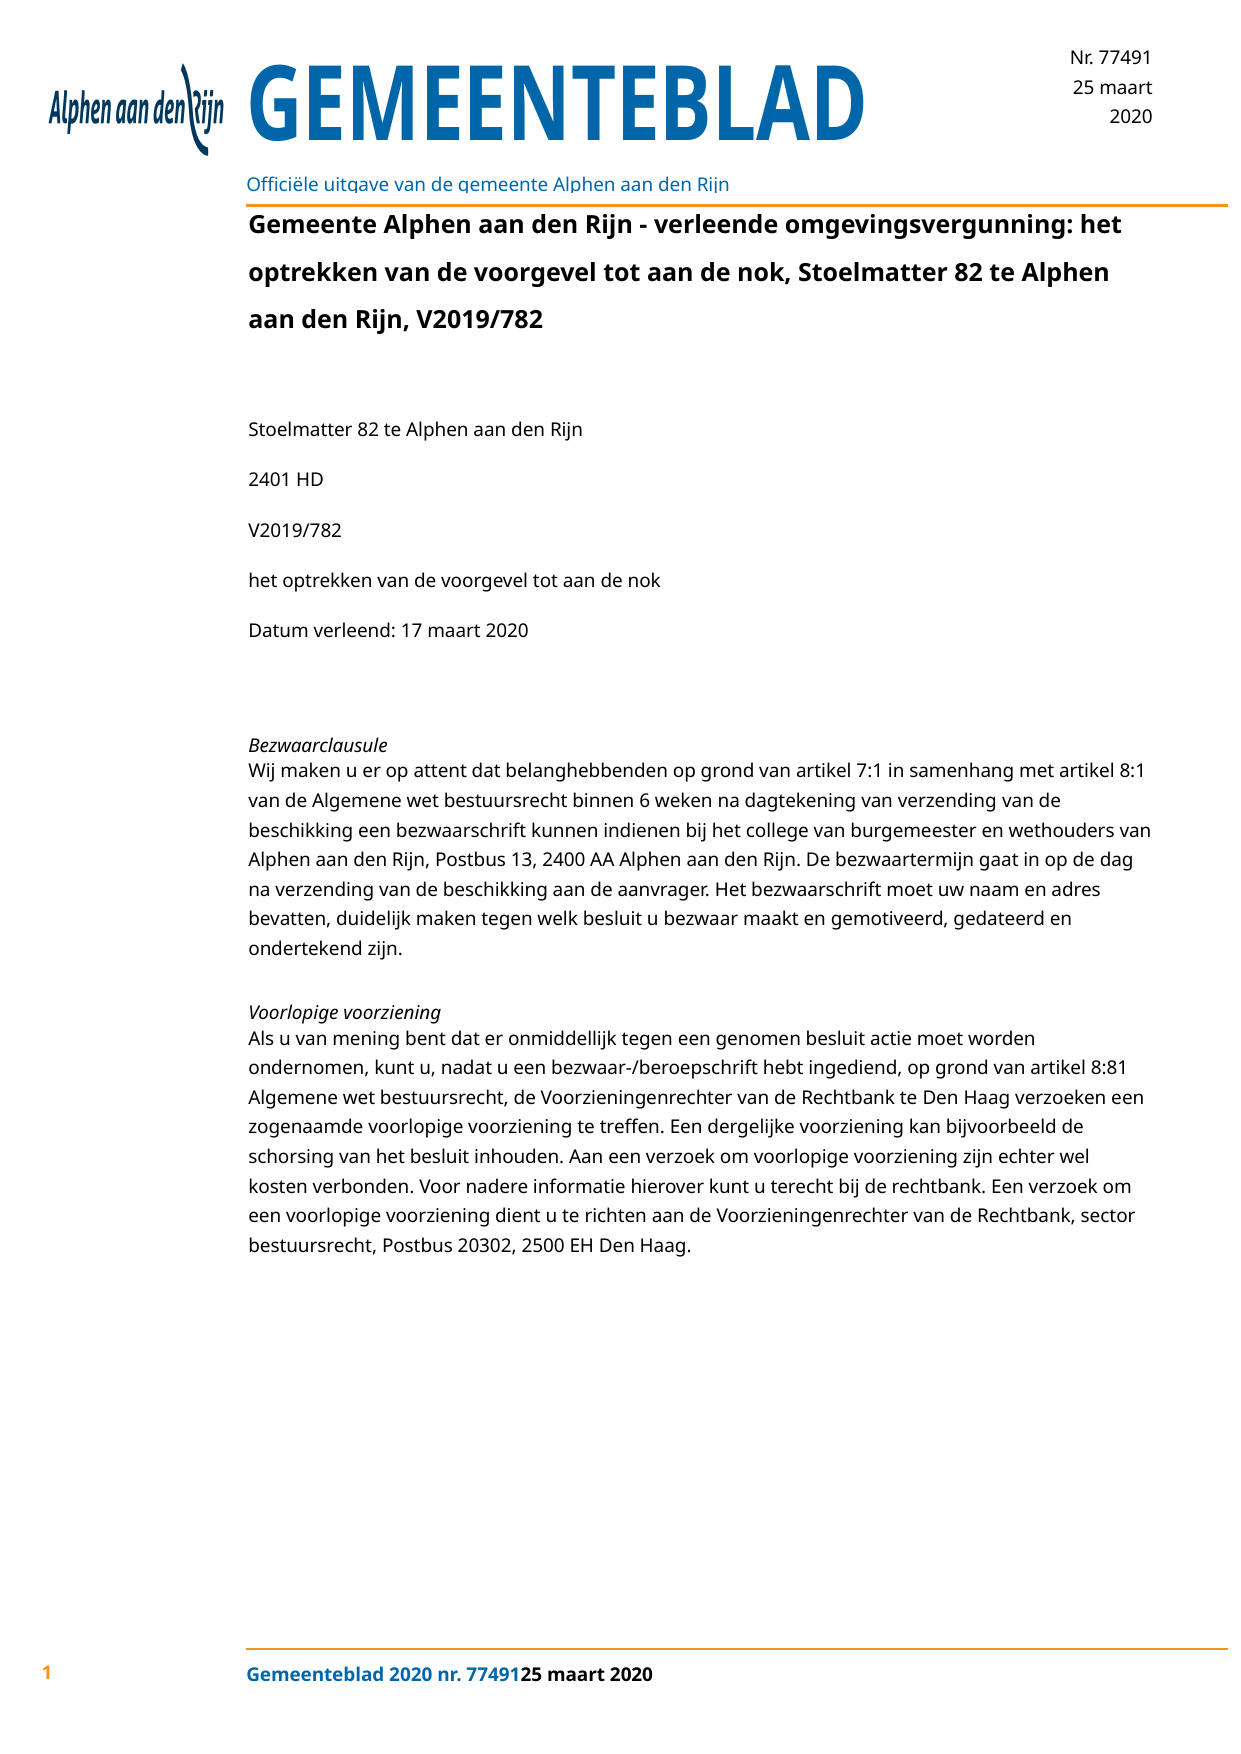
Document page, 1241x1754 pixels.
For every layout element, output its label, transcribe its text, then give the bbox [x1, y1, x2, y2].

text het optrekken van de voorgevel tot aan de nok [248, 567, 1152, 593]
text Wij maken u er op attent dat belanghebbenden op grond van artikel 7:1 in samenhang met artikel 8:1 van de Algemene wet bestuursrecht binnen 6 weken na dagtekening van verzending van de beschikking een bezwaarschrift kunnen indienen bij het college van burgemeester en wethouders van Alphen aan den Rijn, Postbus 13, 2400 AA Alphen aan den Rijn. De bezwaartermijn gaat in op de dag na verzending van de beschikking aan de aanvrager. Het bezwaarschrift moet uw naam en adres bevatten, duidelijk maken tegen welk besluit u bezwaar maakt en gemotiveerd, gedateerd en ondertekend zijn. [248, 758, 1152, 961]
text Gemeente Alphen aan den Rijn - verleende omgevingsvergunning: het optrekken van de voorgevel tot aan de nok, Stoelmatter 82 te Alphen aan den Rijn, V2019/782 [248, 207, 1152, 336]
text Als u van mening bent dat er onmiddellijk tegen een genomen besluit actie moet worden ondernomen, kunt u, nadat u een bezwaar-/beroepschrift hebt ingediend, op grond van artikel 8:81 Algemene wet bestuursrecht, de Voorzieningenrechter van de Rechtbank te Den Haag verzoeken een zogenaamde voorlopige voorziening te treffen. Een dergelijke voorziening kan bijvoorbeeld de schorsing van het besluit inhouden. Aan een verzoek om voorlopige voorziening zijn echter wel kosten verbonden. Voor nadere informatie hierover kunt u terecht bij de rechtbank. Een verzoek om een voorlopige voorziening dient u te richten aan de Voorzieningenrechter van de Rechtbank, sector bestuursrecht, Postbus 20302, 2500 EH Den Haag. [248, 1025, 1152, 1258]
text Stoelmatter 82 te Alphen aan den Rijn [248, 416, 1152, 442]
text Voorlopige voorziening [248, 999, 1152, 1025]
text V2019/782 [248, 517, 1152, 542]
text Datum verleend: 17 maart 2020 [248, 618, 1152, 643]
text 2401 HD [248, 466, 1152, 492]
picture [41, 47, 231, 172]
text Bezwaarclausule [248, 732, 1152, 758]
